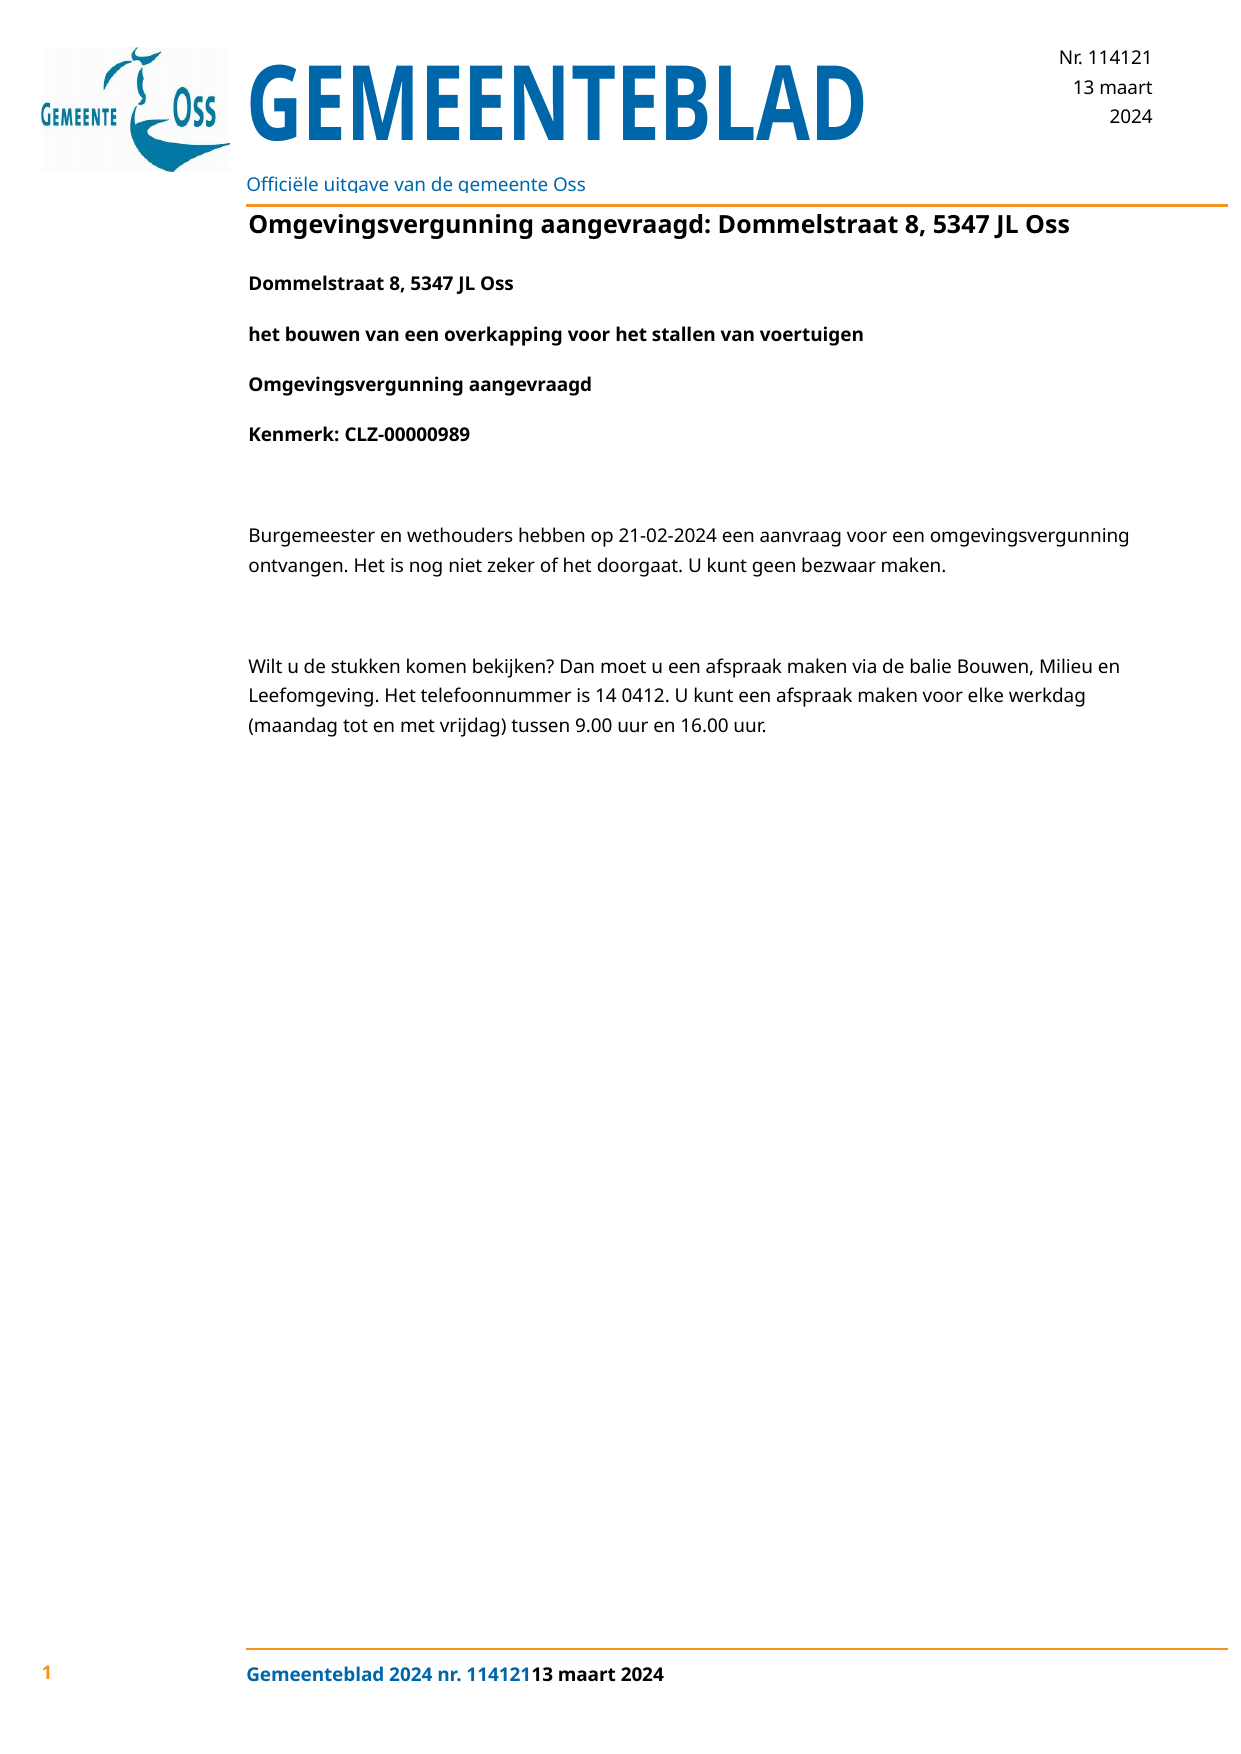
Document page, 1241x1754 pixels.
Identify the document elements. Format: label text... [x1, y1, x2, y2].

picture [41, 47, 231, 172]
text Dommelstraat 8, 5347 JL Oss [248, 270, 1152, 296]
text het bouwen van een overkapping voor het stallen van voertuigen [248, 321, 1152, 346]
text Kenmerk: CLZ-00000989 [248, 422, 1152, 447]
text Omgevingsvergunning aangevraagd [248, 371, 1152, 397]
text Burgemeester en wethouders hebben op 21-02-2024 een aanvraag voor een omgevingsvergunning ontvangen. Het is nog niet zeker of het doorgaat. U kunt geen bezwaar maken. [248, 522, 1152, 578]
text Omgevingsvergunning aangevraagd: Dommelstraat 8, 5347 JL Oss [248, 207, 1152, 241]
text Wilt u de stukken komen bekijken? Dan moet u een afspraak maken via de balie Bouwen, Milieu en Leefomgeving. Het telefoonnummer is 14 0412. U kunt een afspraak maken voor elke werkdag (maandag tot en met vrijdag) tussen 9.00 uur en 16.00 uur. [248, 653, 1152, 738]
